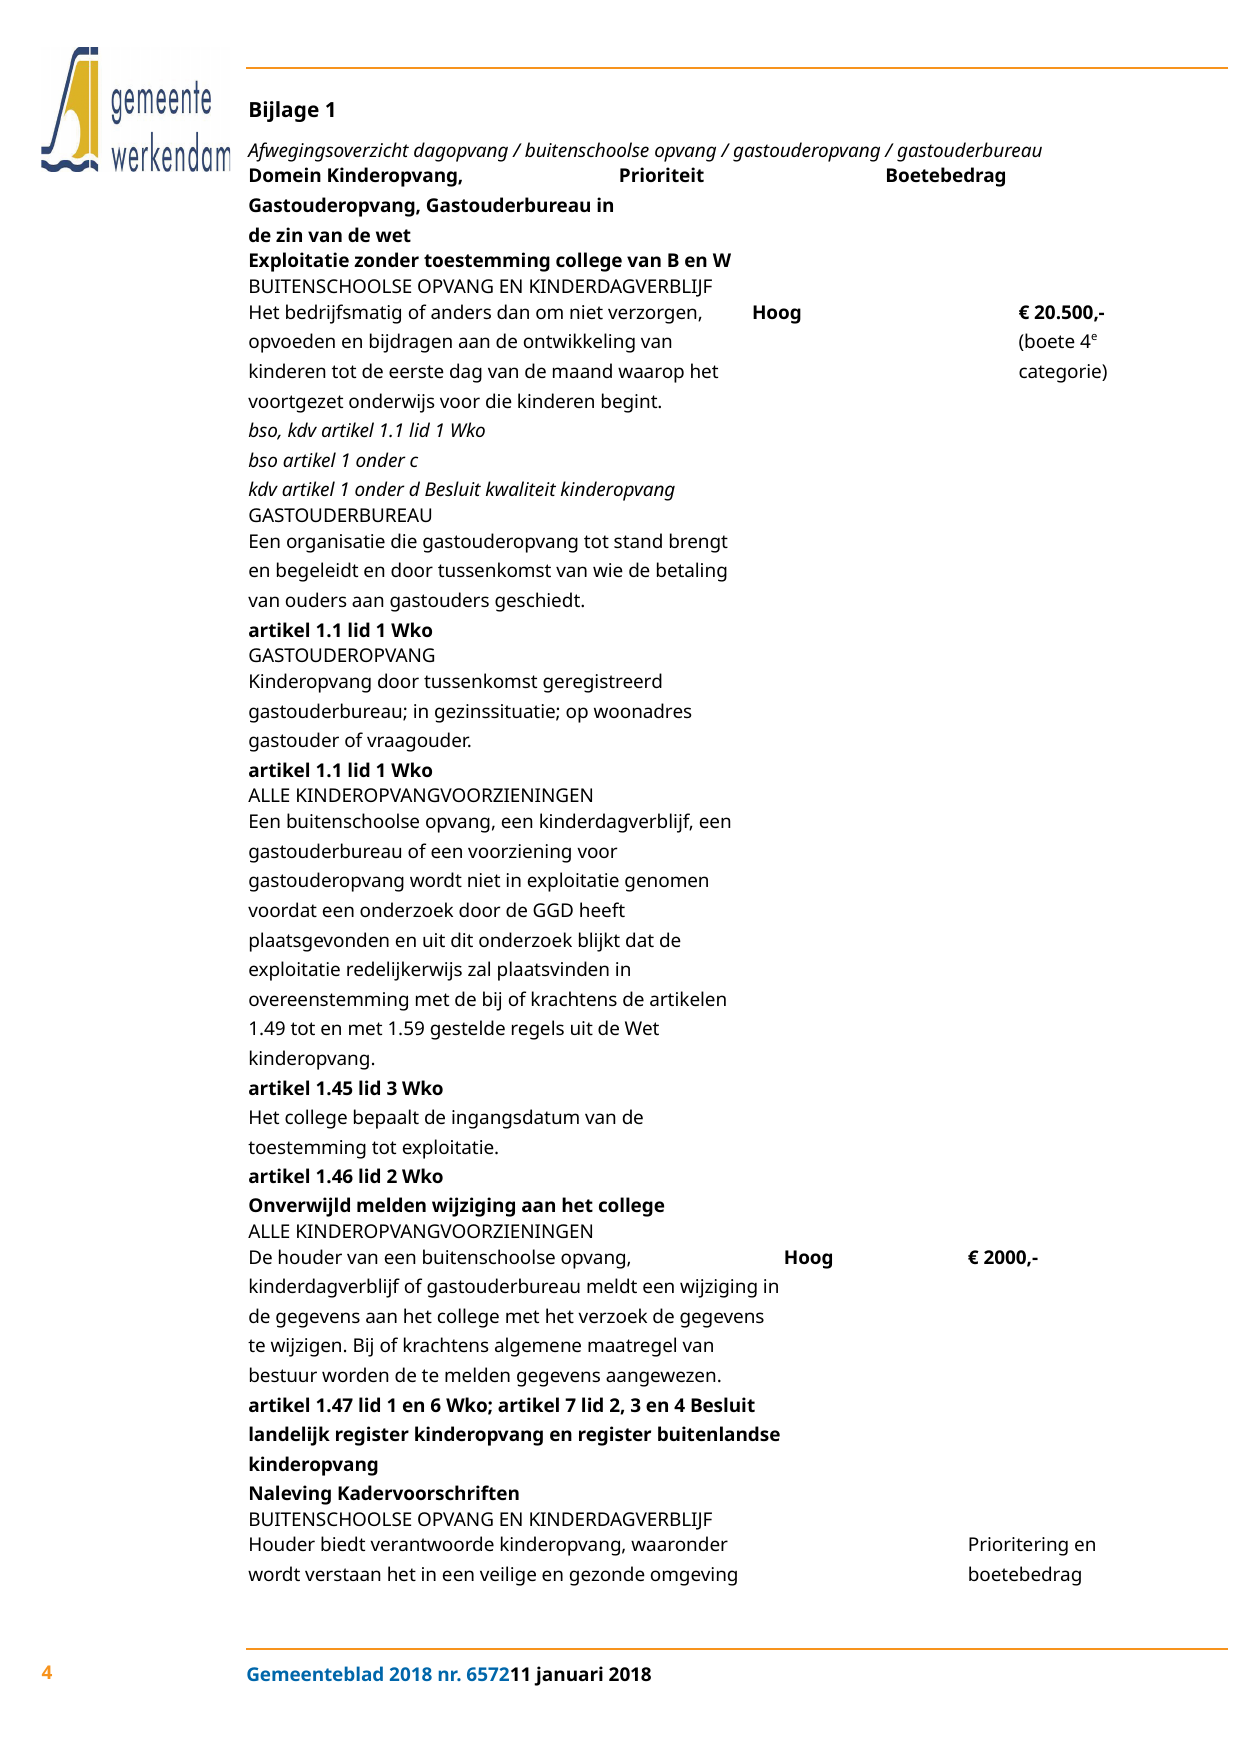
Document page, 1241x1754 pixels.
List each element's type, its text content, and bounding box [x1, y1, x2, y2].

table_cell [1018, 502, 1152, 528]
table_cell Hoog [784, 1244, 968, 1477]
text Bijlage 1 [248, 95, 1152, 123]
table_cell De houder van een buitenschoolse opvang, kinderdagverblijf of gastouderbureau meldt een wijziging in de gegevens aan het college met het verzoek de gegevens te wijzigen. Bij of krachtens algemene maatregel van bestuur worden de te melden gegevens aangewezen. artikel 1.47 lid 1 en 6 Wko; artikel 7 lid 2, 3 en 4 Besluit landelijk register kinderopvang en register buitenlandse kinderopvang [248, 1244, 784, 1477]
table_cell Prioritering en boetebedrag [968, 1532, 1152, 1587]
table_cell ALLE KINDEROPVANGVOORZIENINGEN [248, 783, 752, 808]
table_cell GASTOUDEROPVANG [248, 643, 752, 668]
table_cell GASTOUDERBUREAU [248, 502, 752, 528]
table_cell Exploitatie zonder toestemming college van B en W [248, 248, 1152, 273]
table_cell Houder biedt verantwoorde kinderopvang, waaronder wordt verstaan het in een veilige en gezonde omgeving [248, 1532, 784, 1587]
table_cell [752, 668, 1018, 783]
table_header Naleving Kadervoorschriften [248, 1480, 1152, 1506]
table_cell € 2000,- [968, 1244, 1152, 1477]
table_cell [752, 502, 1018, 528]
table_cell Een organisatie die gastouderopvang tot stand brengt en begeleidt en door tussenkomst van wie de betaling van ouders aan gastouders geschiedt. artikel 1.1 lid 1 Wko [248, 528, 752, 642]
table_cell ALLE KINDEROPVANGVOORZIENINGEN [248, 1218, 1152, 1244]
table_cell BUITENSCHOOLSE OPVANG EN KINDERDAGVERBLIJF [248, 273, 1152, 299]
table_cell [1018, 643, 1152, 668]
table_cell [752, 783, 1018, 808]
table_cell [1018, 809, 1152, 1189]
table_header Domein Kinderopvang, Gastouderopvang, Gastouderbureau in de zin van de wet [248, 163, 619, 248]
table_cell [752, 643, 1018, 668]
table_cell [1018, 783, 1152, 808]
table_cell [1018, 528, 1152, 642]
table_header Onverwijld melden wijziging aan het college [248, 1193, 1152, 1218]
table_cell BUITENSCHOOLSE OPVANG EN KINDERDAGVERBLIJF [248, 1506, 1152, 1532]
table_cell Kinderopvang door tussenkomst geregistreerd gastouderbureau; in gezinssituatie; op woonadres gastouder of vraagouder. artikel 1.1 lid 1 Wko [248, 668, 752, 783]
table_cell [752, 528, 1018, 642]
table_cell Hoog [752, 299, 1018, 502]
table_header Prioriteit [619, 163, 885, 248]
text Afwegingsoverzicht dagopvang / buitenschoolse opvang / gastouderopvang / gastouderbureau [248, 137, 1152, 163]
table_cell [784, 1532, 968, 1587]
picture [41, 47, 231, 172]
table_cell € 20.500,- (boete 4e categorie) [1018, 299, 1152, 502]
table_cell [752, 809, 1018, 1189]
table_cell Een buitenschoolse opvang, een kinderdagverblijf, een gastouderbureau of een voorziening voor gastouderopvang wordt niet in exploitatie genomen voordat een onderzoek door de GGD heeft plaatsgevonden en uit dit onderzoek blijkt dat de exploitatie redelijkerwijs zal plaatsvinden in overeenstemming met de bij of krachtens de artikelen 1.49 tot en met 1.59 gestelde regels uit de Wet kinderopvang. artikel 1.45 lid 3 Wko Het college bepaalt de ingangsdatum van de toestemming tot exploitatie. artikel 1.46 lid 2 Wko [248, 809, 752, 1189]
table_header Boetebedrag [885, 163, 1152, 248]
table_cell [1018, 668, 1152, 783]
table_cell Het bedrijfsmatig of anders dan om niet verzorgen, opvoeden en bijdragen aan de ontwikkeling van kinderen tot de eerste dag van de maand waarop het voortgezet onderwijs voor die kinderen begint. bso, kdv artikel 1.1 lid 1 Wko bso artikel 1 onder c kdv artikel 1 onder d Besluit kwaliteit kinderopvang [248, 299, 752, 502]
